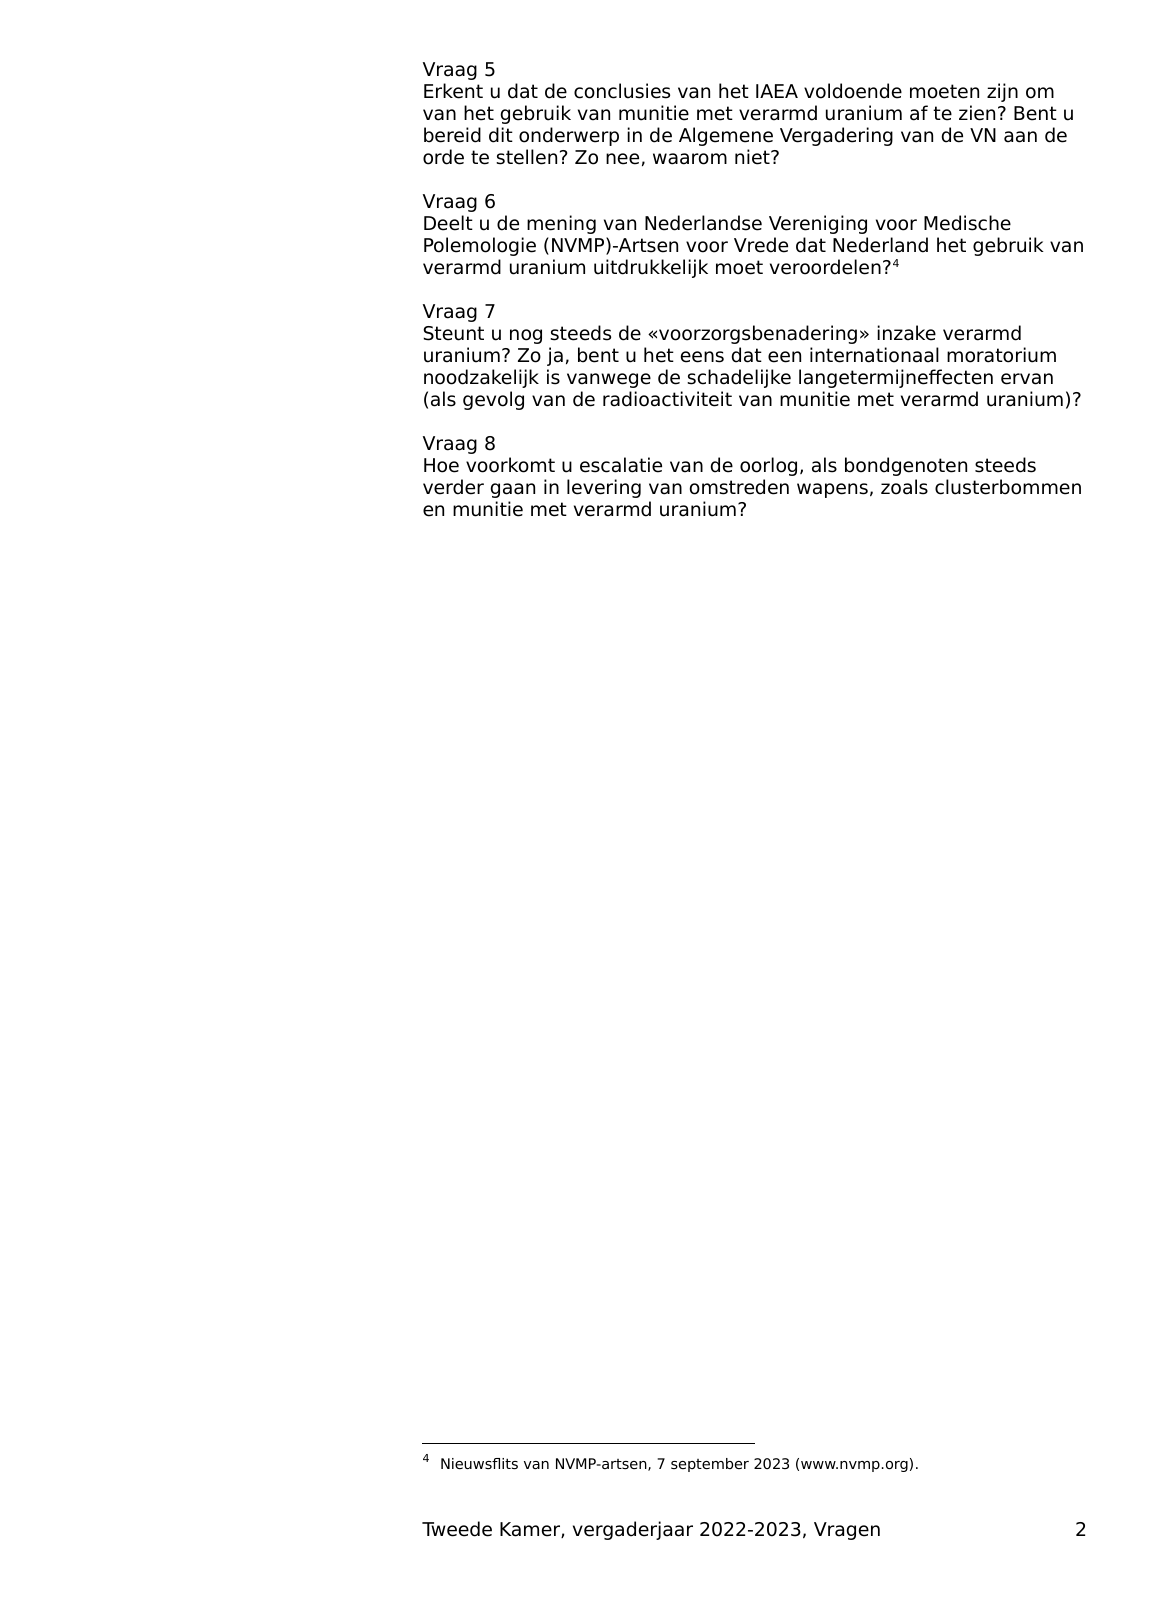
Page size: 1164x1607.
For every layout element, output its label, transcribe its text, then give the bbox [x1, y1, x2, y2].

text Vraag 5 [422, 59, 1087, 81]
text Vraag 7 [422, 301, 1087, 323]
text Hoe voorkomt u escalatie van de oorlog, als bondgenoten steeds verder gaan in levering van omstreden wapens, zoals clusterbommen en munitie met verarmd uranium? [422, 455, 1087, 521]
text Nieuwsflits van NVMP-artsen, 7 september 2023 (www.nvmp.org). [422, 1452, 1087, 1474]
text Erkent u dat de conclusies van het IAEA voldoende moeten zijn om van het gebruik van munitie met verarmd uranium af te zien? Bent u bereid dit onderwerp in de Algemene Vergadering van de VN aan de orde te stellen? Zo nee, waarom niet? [422, 81, 1087, 169]
text Steunt u nog steeds de «voorzorgsbenadering» inzake verarmd uranium? Zo ja, bent u het eens dat een internationaal moratorium noodzakelijk is vanwege de schadelijke langetermijneffecten ervan (als gevolg van de radioactiviteit van munitie met verarmd uranium)? [422, 323, 1087, 411]
text Vraag 6 [422, 191, 1087, 213]
text Vraag 8 [422, 433, 1087, 455]
text Deelt u de mening van Nederlandse Vereniging voor Medische Polemologie (NVMP)-Artsen voor Vrede dat Nederland het gebruik van verarmd uranium uitdrukkelijk moet veroordelen? [422, 213, 1087, 279]
